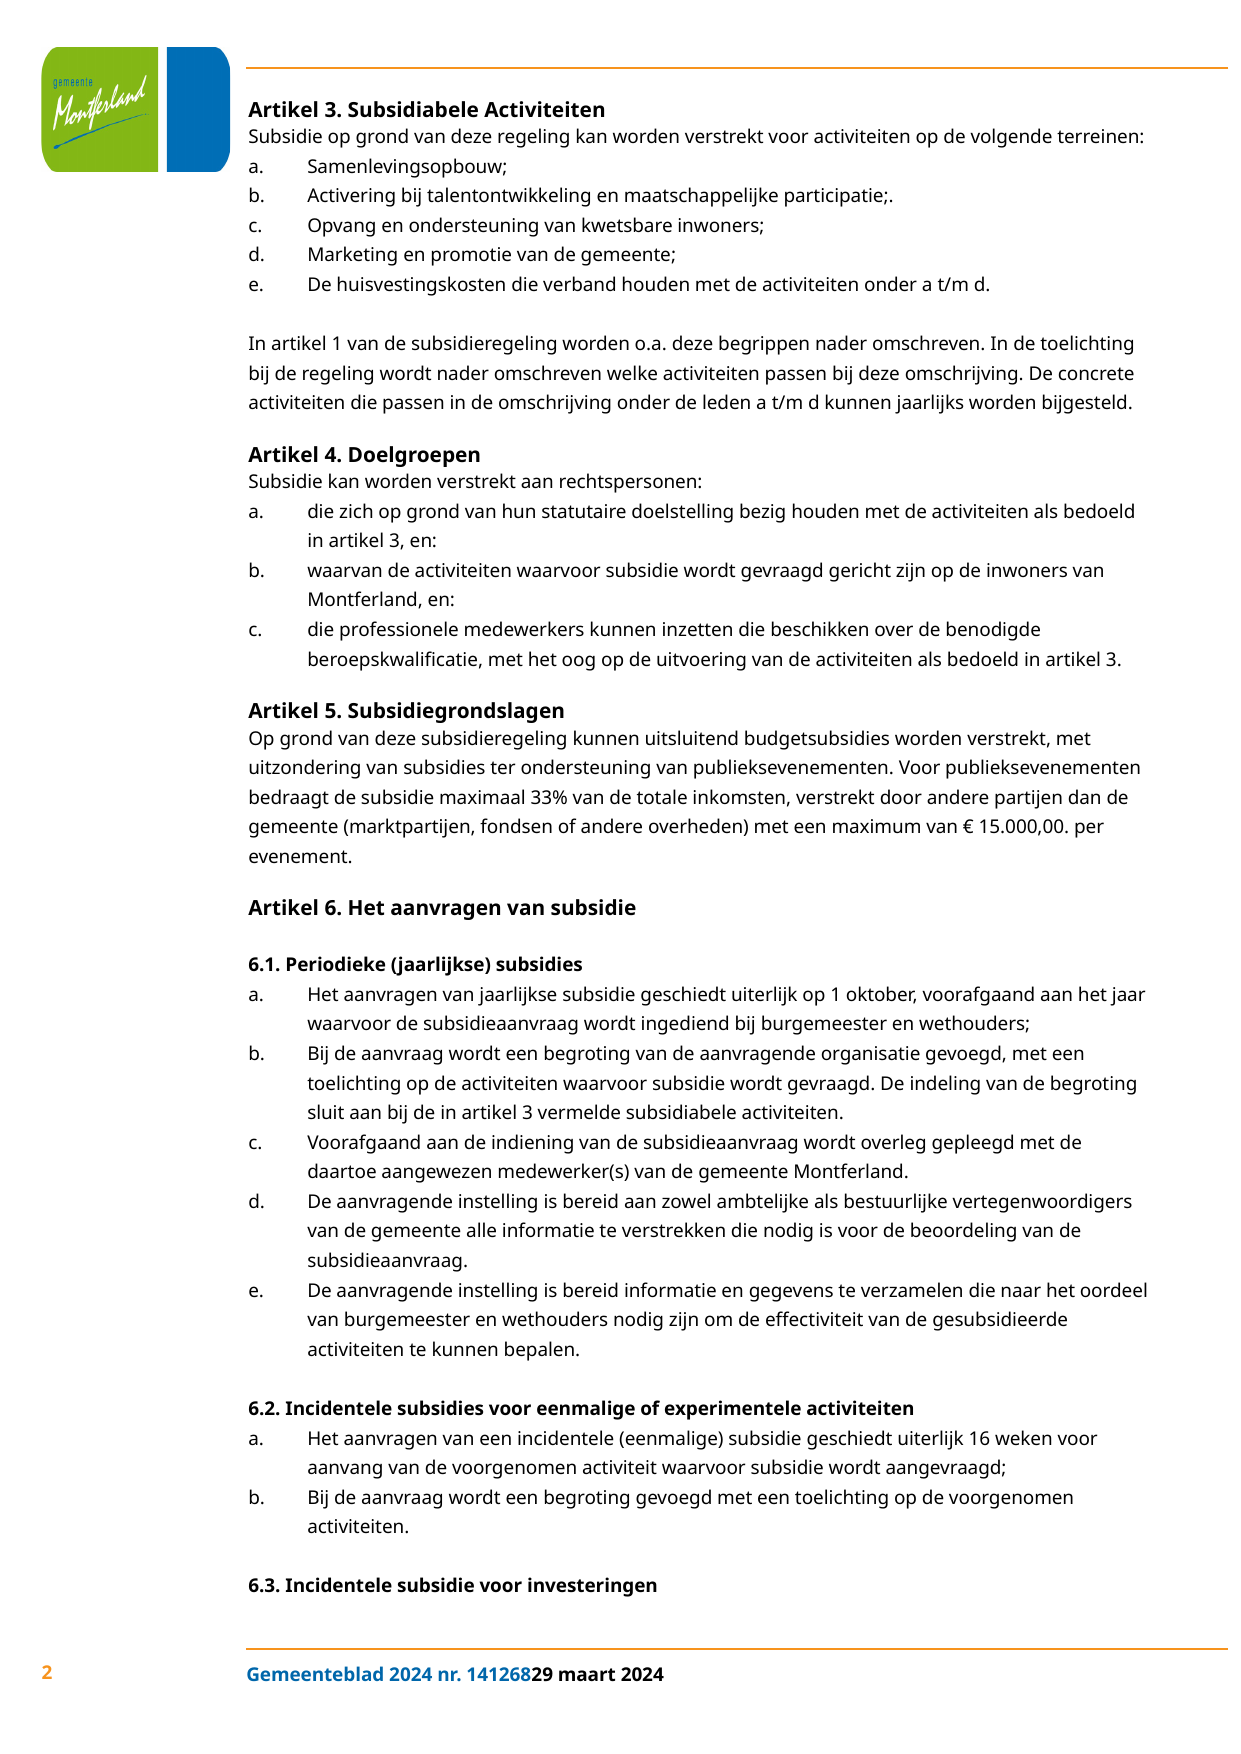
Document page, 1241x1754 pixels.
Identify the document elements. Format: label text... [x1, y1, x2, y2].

picture [41, 47, 231, 172]
list waarvan de activiteiten waarvoor subsidie wordt gevraagd gericht zijn op de inwoners van Montferland, en: [248, 557, 1152, 612]
list Voorafgaand aan de indiening van de subsidieaanvraag wordt overleg gepleegd met de daartoe aangewezen medewerker(s) van de gemeente Montferland. [248, 1129, 1152, 1184]
text Artikel 3. Subsidiabele Activiteiten [248, 95, 1152, 123]
text Op grond van deze subsidieregeling kunnen uitsluitend budgetsubsidies worden verstrekt, met uitzondering van subsidies ter ondersteuning van publieksevenementen. Voor publieksevenementen bedraagt de subsidie maximaal 33% van de totale inkomsten, verstrekt door andere partijen dan de gemeente (marktpartijen, fondsen of andere overheden) met een maximum van € 15.000,00. per evenement. [248, 725, 1152, 869]
list De aanvragende instelling is bereid aan zowel ambtelijke als bestuurlijke vertegenwoordigers van de gemeente alle informatie te verstrekken die nodig is voor de beoordeling van de subsidieaanvraag. [248, 1188, 1152, 1273]
list Bij de aanvraag wordt een begroting gevoegd met een toelichting op de voorgenomen activiteiten. [248, 1484, 1152, 1539]
text Subsidie kan worden verstrekt aan rechtspersonen: [248, 468, 1152, 494]
text In artikel 1 van de subsidieregeling worden o.a. deze begrippen nader omschreven. In de toelichting bij de regeling wordt nader omschreven welke activiteiten passen bij deze omschrijving. De concrete activiteiten die passen in de omschrijving onder de leden a t/m d kunnen jaarlijks worden bijgesteld. [248, 330, 1152, 415]
text Artikel 5. Subsidiegrondslagen [248, 696, 1152, 725]
text Subsidie op grond van deze regeling kan worden verstrekt voor activiteiten op de volgende terreinen: [248, 123, 1152, 149]
list Het aanvragen van jaarlijkse subsidie geschiedt uiterlijk op 1 oktober, voorafgaand aan het jaar waarvoor de subsidieaanvraag wordt ingediend bij burgemeester en wethouders; [248, 981, 1152, 1036]
list Bij de aanvraag wordt een begroting van de aanvragende organisatie gevoegd, met een toelichting op de activiteiten waarvoor subsidie wordt gevraagd. De indeling van de begroting sluit aan bij de in artikel 3 vermelde subsidiabele activiteiten. [248, 1040, 1152, 1125]
text 6.3. Incidentele subsidie voor investeringen [248, 1573, 1152, 1598]
text 6.2. Incidentele subsidies voor eenmalige of experimentele activiteiten [248, 1395, 1152, 1421]
list die professionele medewerkers kunnen inzetten die beschikken over de benodigde beroepskwalificatie, met het oog op de uitvoering van de activiteiten als bedoeld in artikel 3. [248, 616, 1152, 672]
list Marketing en promotie van de gemeente; [248, 242, 1152, 267]
list Samenlevingsopbouw; [248, 153, 1152, 178]
text 6.1. Periodieke (jaarlijkse) subsidies [248, 951, 1152, 977]
list Activering bij talentontwikkeling en maatschappelijke participatie;. [248, 182, 1152, 208]
list Opvang en ondersteuning van kwetsbare inwoners; [248, 212, 1152, 238]
list De aanvragende instelling is bereid informatie en gegevens te verzamelen die naar het oordeel van burgemeester en wethouders nodig zijn om de effectiviteit van de gesubsidieerde activiteiten te kunnen bepalen. [248, 1277, 1152, 1362]
text Artikel 4. Doelgroepen [248, 440, 1152, 468]
list De huisvestingskosten die verband houden met de activiteiten onder a t/m d. [248, 271, 1152, 297]
list die zich op grond van hun statutaire doelstelling bezig houden met de activiteiten als bedoeld in artikel 3, en: [248, 498, 1152, 553]
text Artikel 6. Het aanvragen van subsidie [248, 893, 1152, 922]
list Het aanvragen van een incidentele (eenmalige) subsidie geschiedt uiterlijk 16 weken voor aanvang van de voorgenomen activiteit waarvoor subsidie wordt aangevraagd; [248, 1425, 1152, 1480]
